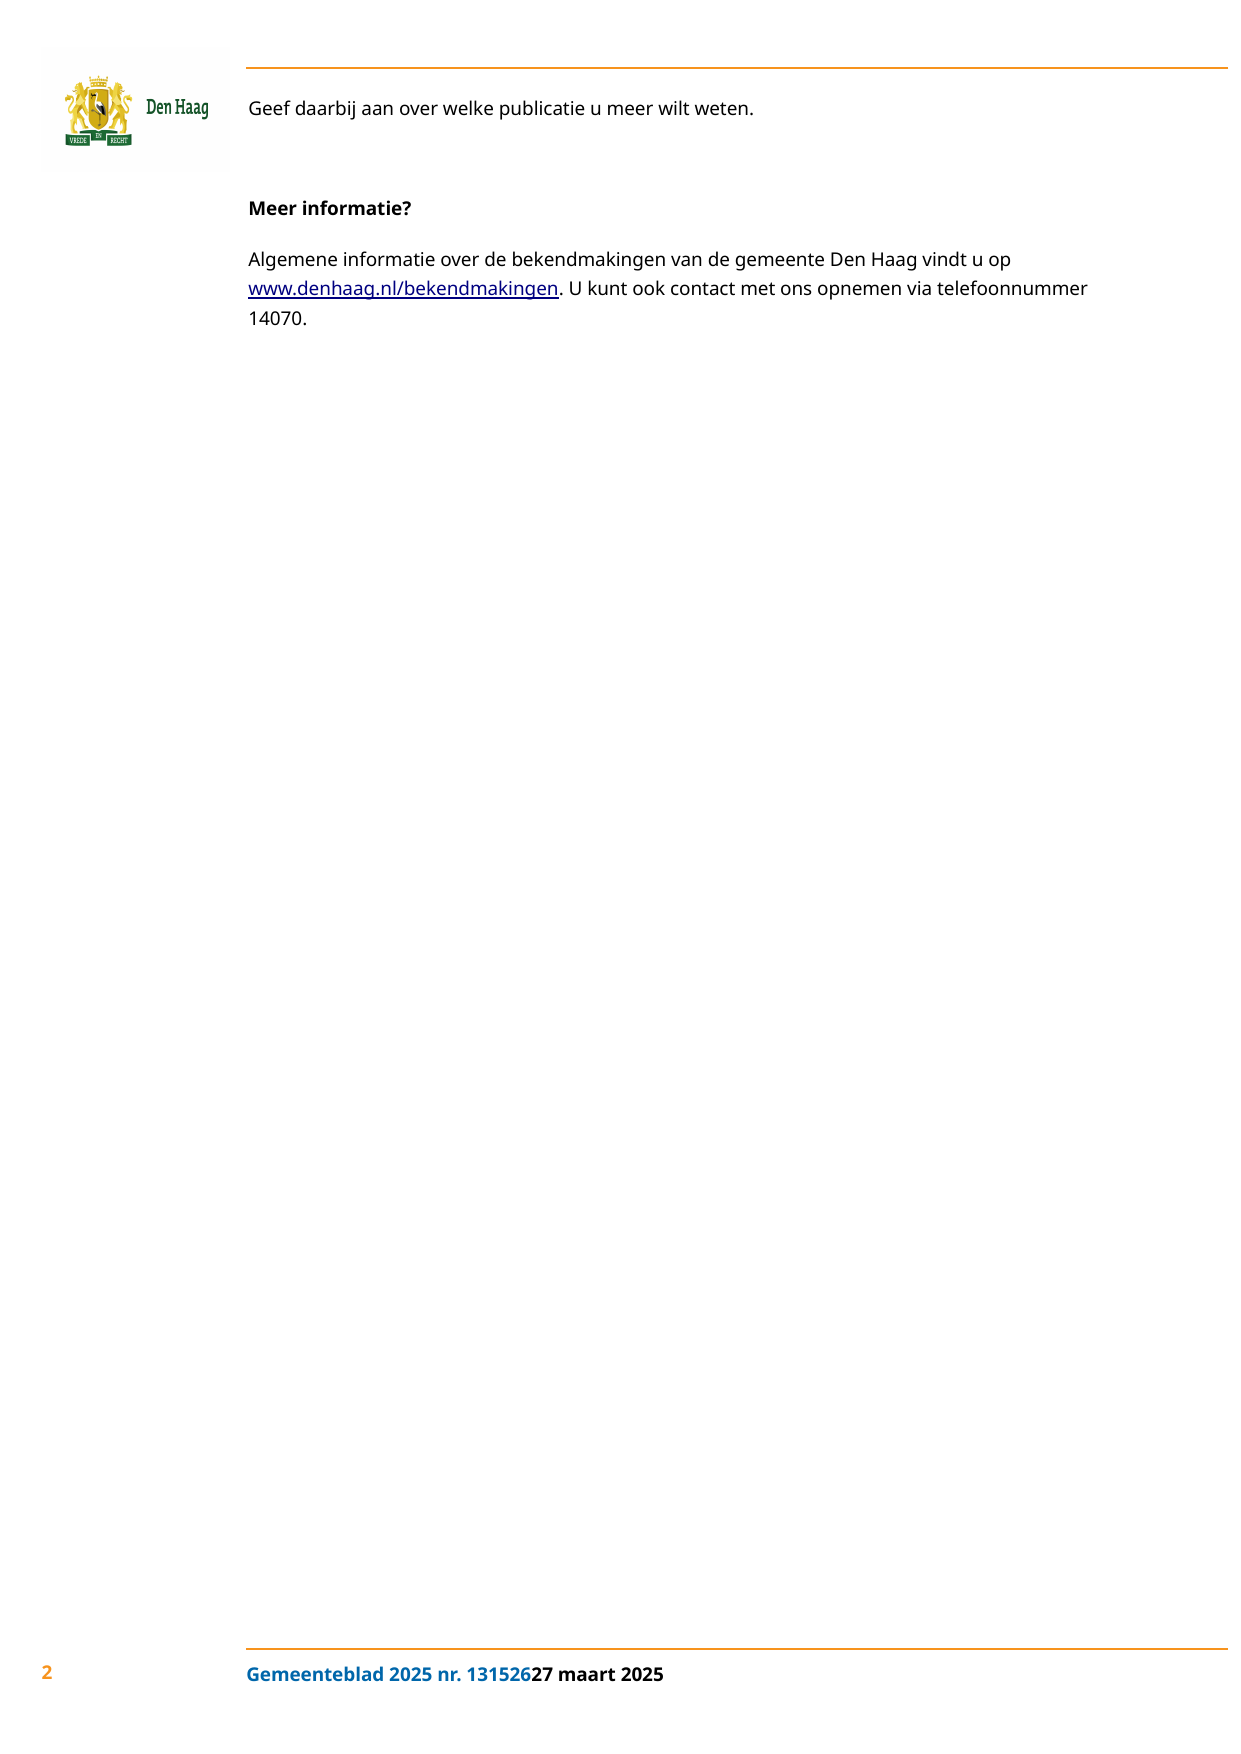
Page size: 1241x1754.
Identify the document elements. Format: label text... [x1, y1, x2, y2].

text Algemene informatie over de bekendmakingen van de gemeente Den Haag vindt u op www.denhaag.nl/bekendmakingen. U kunt ook contact met ons opnemen via telefoonnummer 14070. [248, 246, 1152, 331]
picture [41, 47, 231, 172]
text Meer informatie? [248, 196, 1152, 221]
text Geef daarbij aan over welke publicatie u meer wilt weten. [248, 95, 1152, 121]
